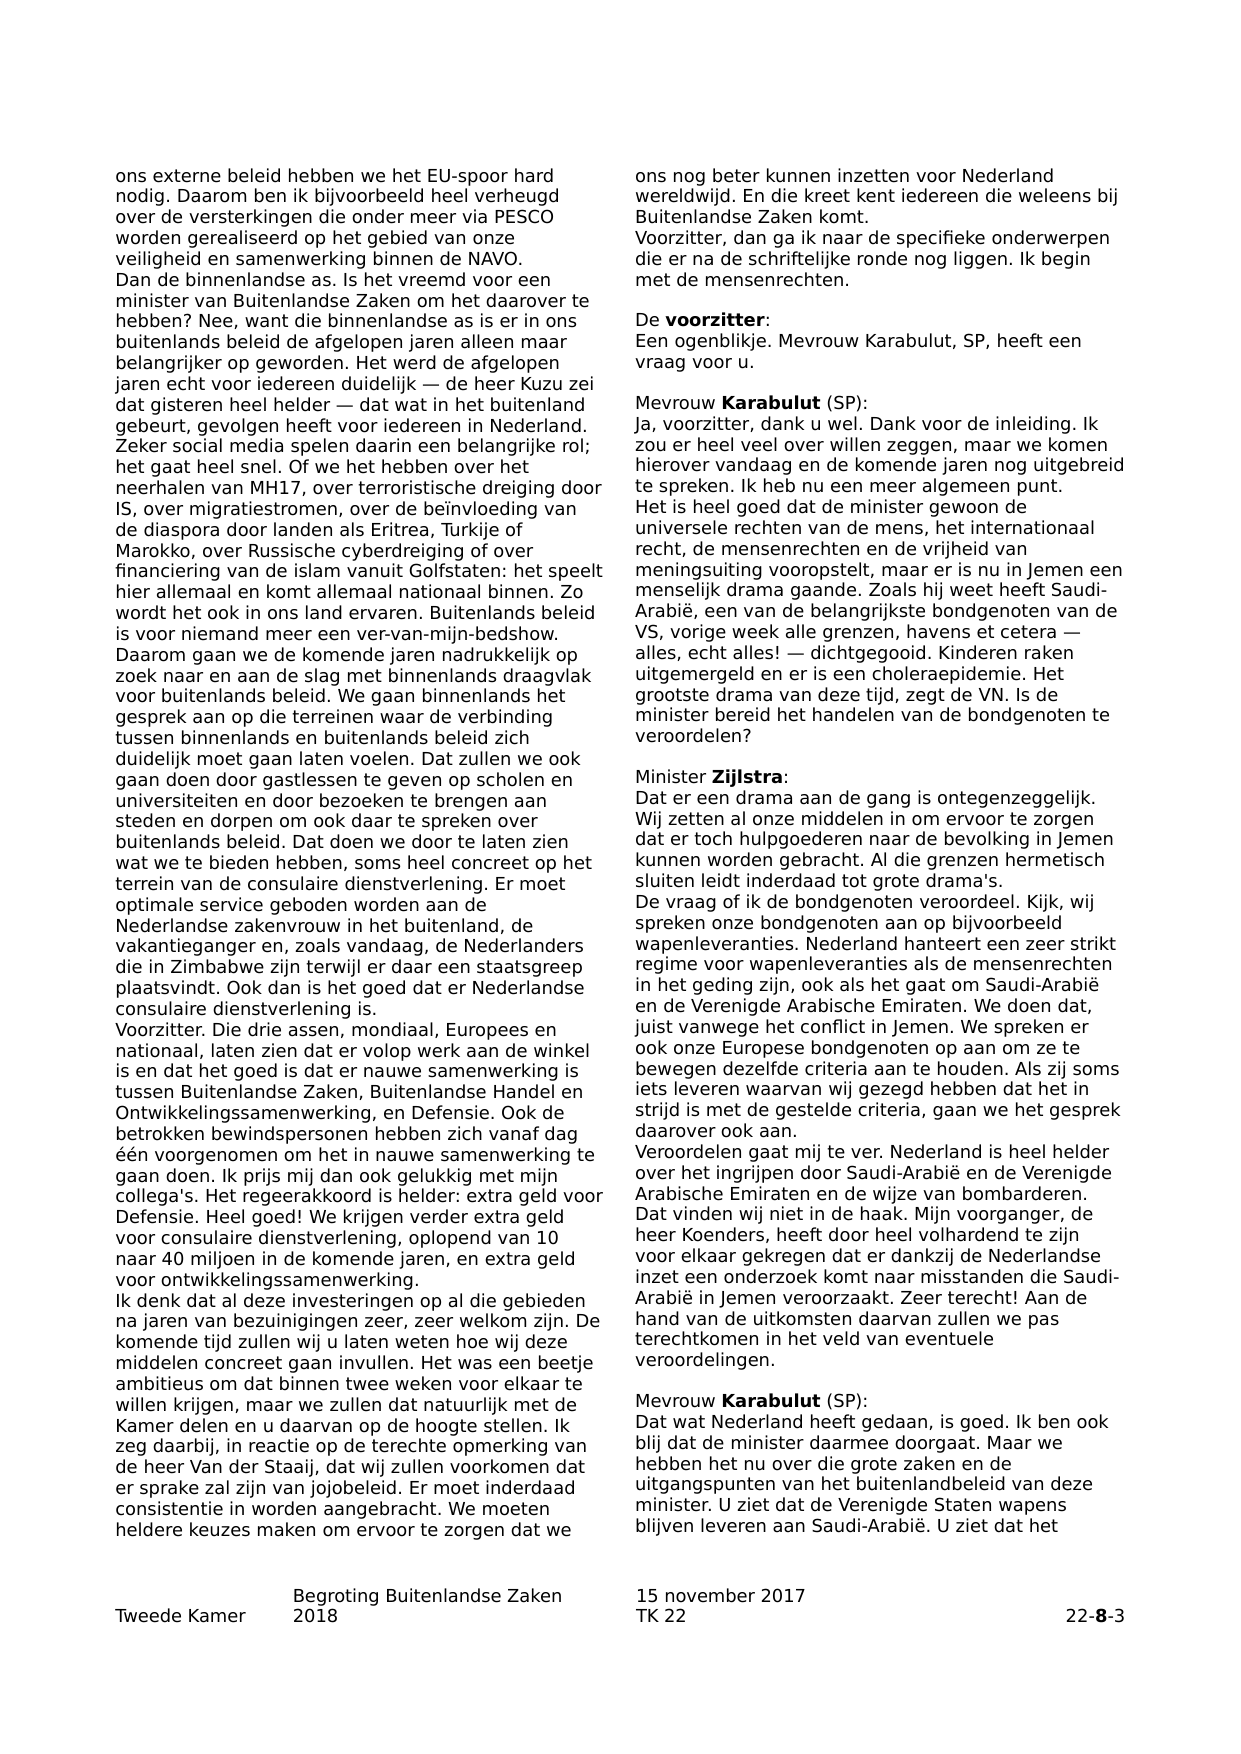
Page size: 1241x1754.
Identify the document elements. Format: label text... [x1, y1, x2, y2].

text Dat wat Nederland heeft gedaan, is goed. Ik ben ook blij dat de minister daarmee doorgaat. Maar we hebben het nu over die grote zaken en de uitgangspunten van het buitenlandbeleid van deze minister. U ziet dat de Verenigde Staten wapens blijven leveren aan Saudi-Arabië. U ziet dat het [635, 1412, 1125, 1537]
text Voorzitter. Die drie assen, mondiaal, Europees en nationaal, laten zien dat er volop werk aan de winkel is en dat het goed is dat er nauwe samenwerking is tussen Buitenlandse Zaken, Buitenlandse Handel en Ontwikkelingssamenwerking, en Defensie. Ook de betrokken bewindspersonen hebben zich vanaf dag één voorgenomen om het in nauwe samenwerking te gaan doen. Ik prijs mij dan ook gelukkig met mijn collega's. Het regeerakkoord is helder: extra geld voor Defensie. Heel goed! We krijgen verder extra geld voor consulaire dienstverlening, oplopend van 10 naar 40 miljoen in de komende jaren, en extra geld voor ontwikkelingssamenwerking. [115, 1019, 605, 1290]
text Ja, voorzitter, dank u wel. Dank voor de inleiding. Ik zou er heel veel over willen zeggen, maar we komen hierover vandaag en de komende jaren nog uitgebreid te spreken. Ik heb nu een meer algemeen punt. [635, 413, 1125, 497]
text Dat er een drama aan de gang is ontegenzeggelijk. Wij zetten al onze middelen in om ervoor te zorgen dat er toch hulpgoederen naar de bevolking in Jemen kunnen worden gebracht. Al die grenzen hermetisch sluiten leidt inderdaad tot grote drama's. [635, 787, 1125, 892]
text Mevrouw Karabulut (SP): [635, 393, 1125, 413]
text Veroordelen gaat mij te ver. Nederland is heel helder over het ingrijpen door Saudi-Arabië en de Verenigde Arabische Emiraten en de wijze van bombarderen. Dat vinden wij niet in de haak. Mijn voorganger, de heer Koenders, heeft door heel volhardend te zijn voor elkaar gekregen dat er dankzij de Nederlandse inzet een onderzoek komt naar misstanden die Saudi-Arabië in Jemen veroorzaakt. Zeer terecht! Aan de hand van de uitkomsten daarvan zullen we pas terechtkomen in het veld van eventuele veroordelingen. [635, 1142, 1125, 1371]
text Een ogenblikje. Mevrouw Karabulut, SP, heeft een vraag voor u. [635, 331, 1125, 373]
text Voorzitter, dan ga ik naar de specifieke onderwerpen die er na de schriftelijke ronde nog liggen. Ik begin met de mensenrechten. [635, 228, 1125, 290]
text De vraag of ik de bondgenoten veroordeel. Kijk, wij spreken onze bondgenoten aan op bijvoorbeeld wapenleveranties. Nederland hanteert een zeer strikt regime voor wapenleveranties als de mensenrechten in het geding zijn, ook als het gaat om Saudi-Arabië en de Verenigde Arabische Emiraten. We doen dat, juist vanwege het conflict in Jemen. We spreken er ook onze Europese bondgenoten op aan om ze te bewegen dezelfde criteria aan te houden. Als zij soms iets leveren waarvan wij gezegd hebben dat het in strijd is met de gestelde criteria, gaan we het gesprek daarover ook aan. [635, 892, 1125, 1142]
text Ik denk dat al deze investeringen op al die gebieden na jaren van bezuinigingen zeer, zeer welkom zijn. De komende tijd zullen wij u laten weten hoe wij deze middelen concreet gaan invullen. Het was een beetje ambitieus om dat binnen twee weken voor elkaar te willen krijgen, maar we zullen dat natuurlijk met de Kamer delen en u daarvan op de hoogte stellen. Ik zeg daarbij, in reactie op de terechte opmerking van de heer Van der Staaij, dat wij zullen voorkomen dat er sprake zal zijn van jojobeleid. Er moet inderdaad consistentie in worden aangebracht. We moeten heldere keuzes maken om ervoor te zorgen dat we [115, 1290, 605, 1540]
text Dan de binnenlandse as. Is het vreemd voor een minister van Buitenlandse Zaken om het daarover te hebben? Nee, want die binnenlandse as is er in ons buitenlands beleid de afgelopen jaren alleen maar belangrijker op geworden. Het werd de afgelopen jaren echt voor iedereen duidelijk — de heer Kuzu zei dat gisteren heel helder — dat wat in het buitenland gebeurt, gevolgen heeft voor iedereen in Nederland. Zeker social media spelen daarin een belangrijke rol; het gaat heel snel. Of we het hebben over het neerhalen van MH17, over terroristische dreiging door IS, over migratiestromen, over de beïnvloeding van de diaspora door landen als Eritrea, Turkije of Marokko, over Russische cyberdreiging of over financiering van de islam vanuit Golfstaten: het speelt hier allemaal en komt allemaal nationaal binnen. Zo wordt het ook in ons land ervaren. Buitenlands beleid is voor niemand meer een ver-van-mijn-bedshow. Daarom gaan we de komende jaren nadrukkelijk op zoek naar en aan de slag met binnenlands draagvlak voor buitenlands beleid. We gaan binnenlands het gesprek aan op die terreinen waar de verbinding tussen binnenlands en buitenlands beleid zich duidelijk moet gaan laten voelen. Dat zullen we ook gaan doen door gastlessen te geven op scholen en universiteiten en door bezoeken te brengen aan steden en dorpen om ook daar te spreken over buitenlands beleid. Dat doen we door te laten zien wat we te bieden hebben, soms heel concreet op het terrein van de consulaire dienstverlening. Er moet optimale service geboden worden aan de Nederlandse zakenvrouw in het buitenland, de vakantieganger en, zoals vandaag, de Nederlanders die in Zimbabwe zijn terwijl er daar een staatsgreep plaatsvindt. Ook dan is het goed dat er Nederlandse consulaire dienstverlening is. [115, 269, 605, 1019]
text ons nog beter kunnen inzetten voor Nederland wereldwijd. En die kreet kent iedereen die weleens bij Buitenlandse Zaken komt. [635, 165, 1125, 228]
text Het is heel goed dat de minister gewoon de universele rechten van de mens, het internationaal recht, de mensenrechten en de vrijheid van meningsuiting vooropstelt, maar er is nu in Jemen een menselijk drama gaande. Zoals hij weet heeft Saudi-Arabië, een van de belangrijkste bondgenoten van de VS, vorige week alle grenzen, havens et cetera — alles, echt alles! — dichtgegooid. Kinderen raken uitgemergeld en er is een choleraepidemie. Het grootste drama van deze tijd, zegt de VN. Is de minister bereid het handelen van de bondgenoten te veroordelen? [635, 497, 1125, 747]
text ons externe beleid hebben we het EU-spoor hard nodig. Daarom ben ik bijvoorbeeld heel verheugd over de versterkingen die onder meer via PESCO worden gerealiseerd op het gebied van onze veiligheid en samenwerking binnen de NAVO. [115, 165, 605, 269]
text De voorzitter: [635, 310, 1125, 331]
text Minister Zijlstra: [635, 767, 1125, 787]
text Mevrouw Karabulut (SP): [635, 1391, 1125, 1412]
